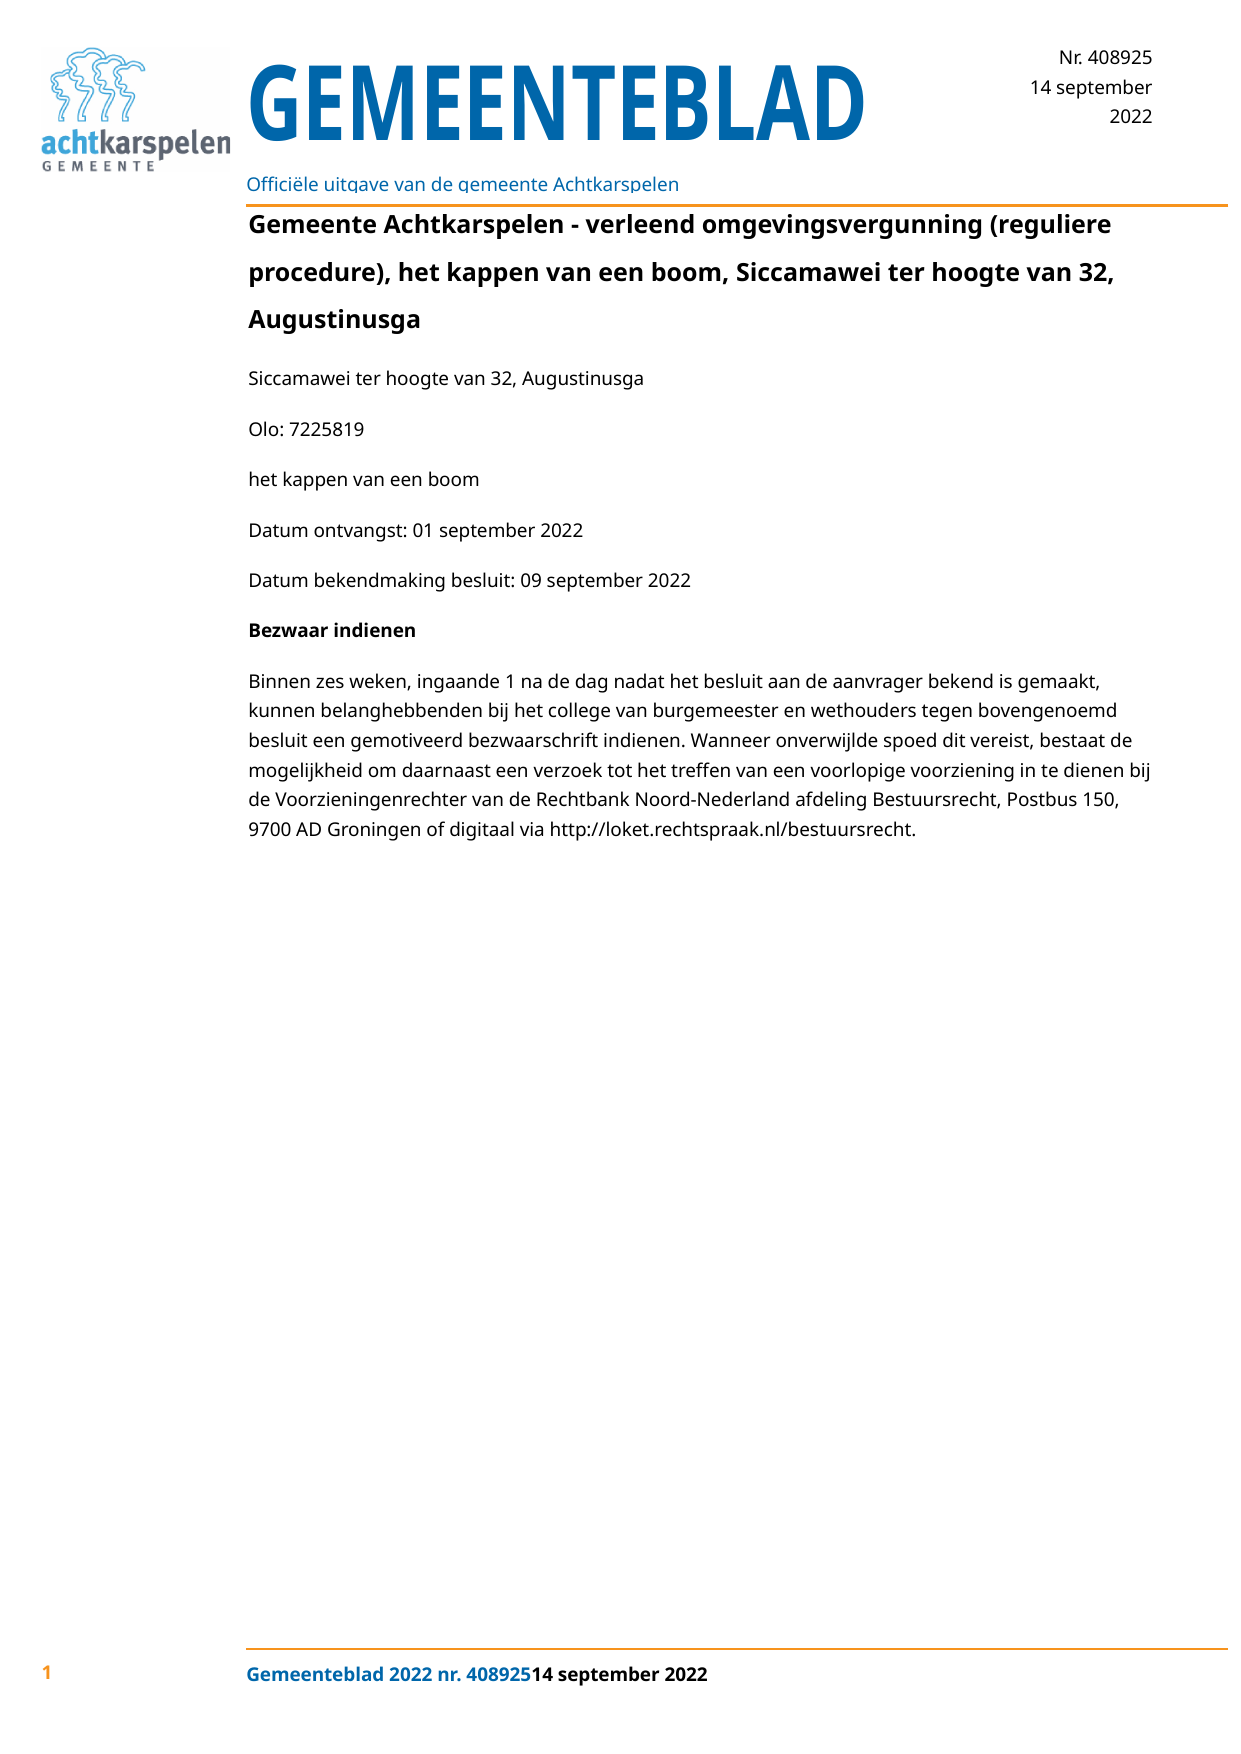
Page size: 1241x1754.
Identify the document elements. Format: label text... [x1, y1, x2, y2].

text Olo: 7225819 [248, 416, 1152, 442]
text Bezwaar indienen [248, 618, 1152, 643]
text Gemeente Achtkarspelen - verleend omgevingsvergunning (reguliere procedure), het kappen van een boom, Siccamawei ter hoogte van 32, Augustinusga [248, 207, 1152, 336]
picture [41, 47, 231, 172]
text Datum ontvangst: 01 september 2022 [248, 517, 1152, 542]
text Siccamawei ter hoogte van 32, Augustinusga [248, 366, 1152, 391]
text Binnen zes weken, ingaande 1 na de dag nadat het besluit aan de aanvrager bekend is gemaakt, kunnen belanghebbenden bij het college van burgemeester en wethouders tegen bovengenoemd besluit een gemotiveerd bezwaarschrift indienen. Wanneer onverwijlde spoed dit vereist, bestaat de mogelijkheid om daarnaast een verzoek tot het treffen van een voorlopige voorziening in te dienen bij de Voorzieningenrechter van de Rechtbank Noord-Nederland afdeling Bestuursrecht, Postbus 150, 9700 AD Groningen of digitaal via http://loket.rechtspraak.nl/bestuursrecht. [248, 668, 1152, 842]
text Datum bekendmaking besluit: 09 september 2022 [248, 567, 1152, 593]
text het kappen van een boom [248, 466, 1152, 492]
